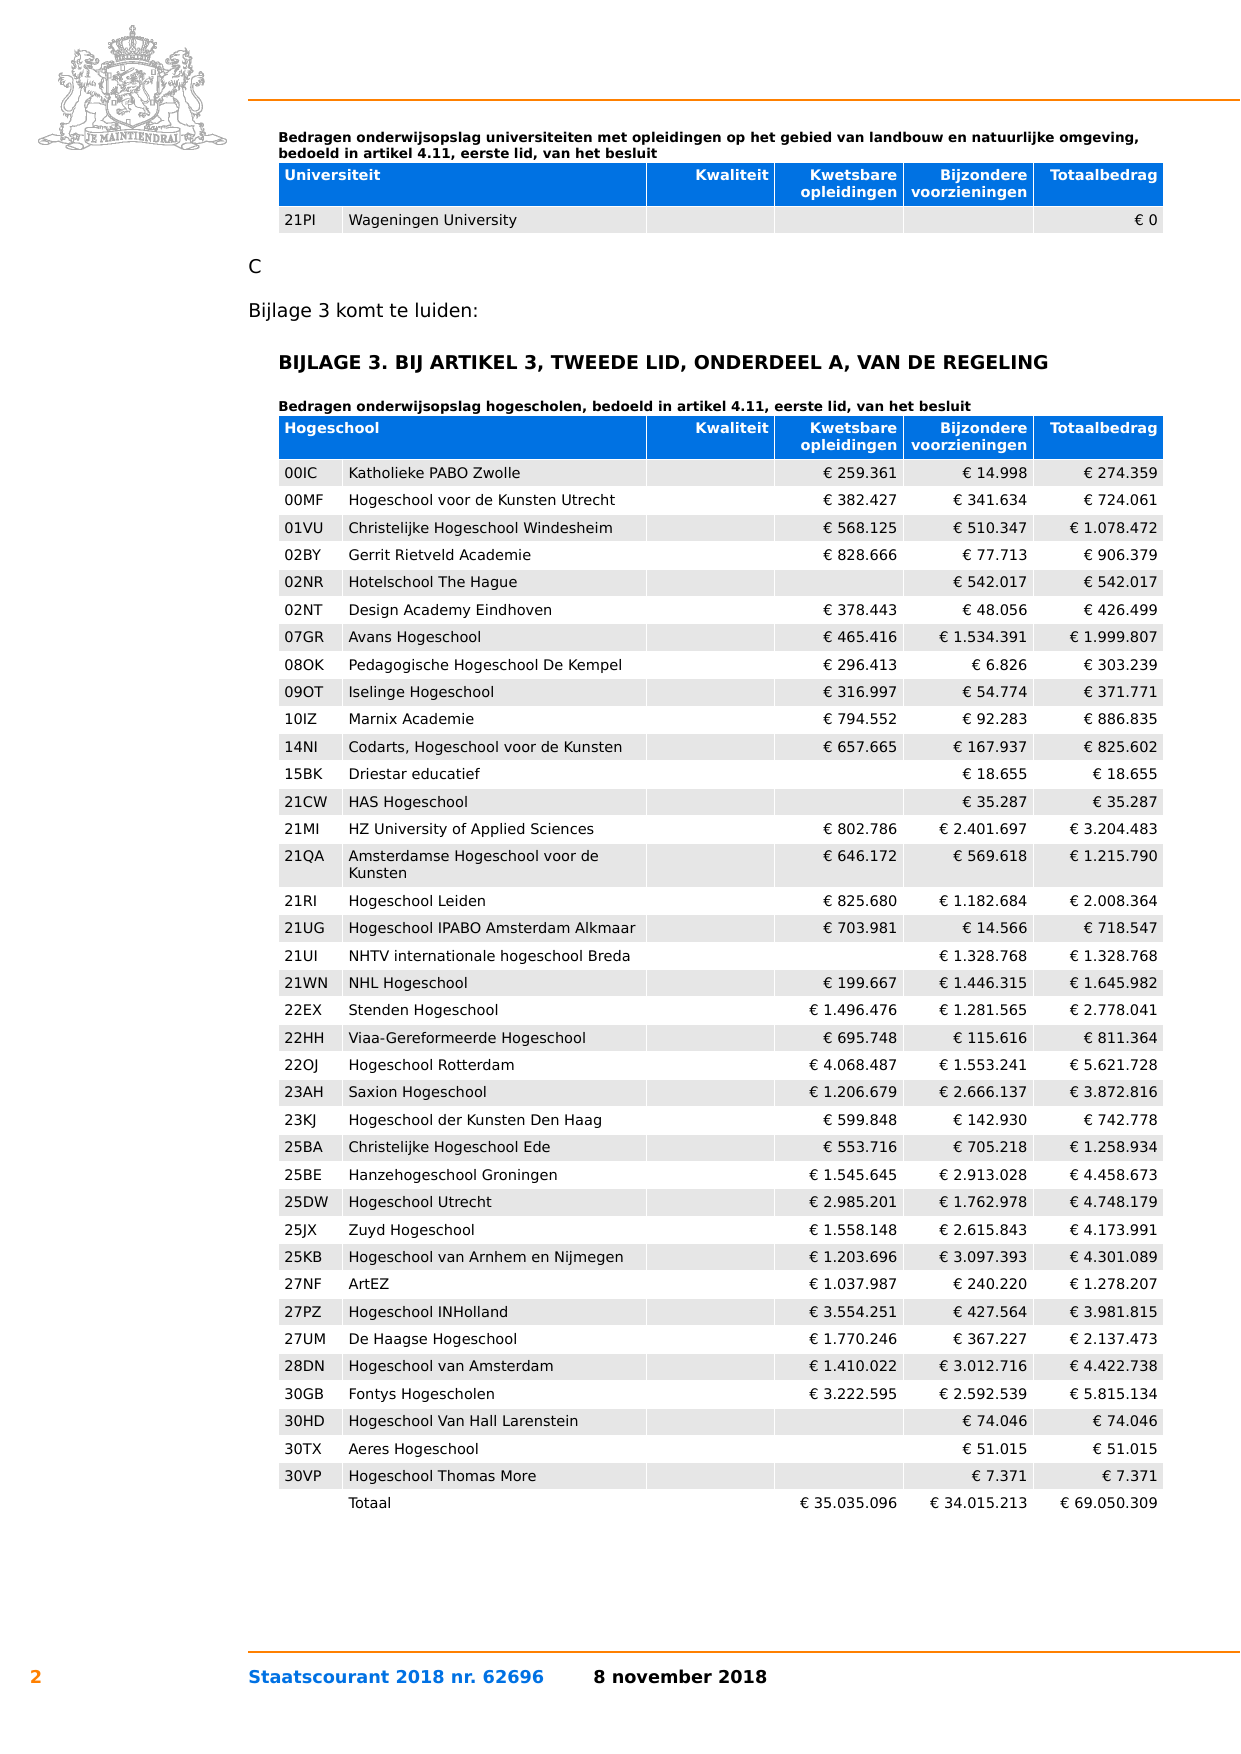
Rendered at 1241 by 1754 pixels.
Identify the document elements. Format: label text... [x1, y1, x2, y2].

table_cell € 35.287 [1034, 789, 1163, 815]
table_cell € 2.985.201 [775, 1189, 903, 1216]
table_cell Totaalbedrag [1034, 163, 1163, 206]
table_cell HZ University of Applied Sciences [343, 816, 646, 842]
table_cell 25JX [279, 1217, 342, 1243]
table_cell [647, 488, 774, 514]
table_cell € 1.999.807 [1034, 624, 1163, 651]
table_cell Kwaliteit [647, 163, 774, 206]
table_cell € 48.056 [904, 597, 1033, 623]
table_cell € 4.748.179 [1034, 1189, 1163, 1216]
table_cell [647, 1052, 774, 1079]
table_cell € 3.012.716 [904, 1354, 1033, 1380]
table_cell € 1.770.246 [775, 1326, 903, 1353]
table_cell Kwaliteit [647, 416, 774, 459]
table_cell € 646.172 [775, 844, 903, 887]
table_cell ArtEZ [343, 1271, 646, 1298]
table_cell € 2.666.137 [904, 1080, 1033, 1106]
table_cell € 553.716 [775, 1135, 903, 1161]
table_cell € 1.410.022 [775, 1354, 903, 1380]
table_cell € 3.204.483 [1034, 816, 1163, 842]
table_cell Saxion Hogeschool [343, 1080, 646, 1106]
table_cell € 14.566 [904, 915, 1033, 942]
table_cell NHL Hogeschool [343, 970, 646, 996]
table_cell Totaal [343, 1491, 646, 1517]
table_cell Kwetsbare opleidingen [775, 163, 903, 206]
table_cell € 240.220 [904, 1271, 1033, 1298]
table_cell € 18.655 [1034, 761, 1163, 788]
table_cell € 811.364 [1034, 1025, 1163, 1051]
table_cell € 54.774 [904, 679, 1033, 706]
table_cell 14NI [279, 734, 342, 760]
table_cell € 1.553.241 [904, 1052, 1033, 1079]
table_cell Driestar educatief [343, 761, 646, 788]
table_cell 21MI [279, 816, 342, 842]
table_cell 21PI [279, 207, 342, 233]
table_cell € 367.227 [904, 1326, 1033, 1353]
table_cell [647, 515, 774, 541]
table_cell € 426.499 [1034, 597, 1163, 623]
table_cell € 705.218 [904, 1135, 1033, 1161]
table_cell 21UG [279, 915, 342, 942]
table_cell [647, 1326, 774, 1353]
table_cell Bijzondere voorzieningen [904, 163, 1033, 206]
table_cell 30VP [279, 1463, 342, 1489]
table_cell [647, 1189, 774, 1216]
table_cell € 825.602 [1034, 734, 1163, 760]
table_cell [775, 1436, 903, 1462]
table_cell Hogeschool van Amsterdam [343, 1354, 646, 1380]
table_cell 21RI [279, 888, 342, 914]
table_cell De Haagse Hogeschool [343, 1326, 646, 1353]
table_cell Hogeschool [279, 416, 646, 459]
table_cell [647, 844, 774, 887]
table_cell € 1.534.391 [904, 624, 1033, 651]
table_cell 01VU [279, 515, 342, 541]
table_header Bedragen onderwijsopslag universiteiten met opleidingen op het gebied van landbouw en natuurlijke omgeving, bedoeld in artikel 4.11, eerste lid, van het besluit [278, 130, 1163, 161]
table_cell Hogeschool van Arnhem en Nijmegen [343, 1244, 646, 1270]
table_cell € 199.667 [775, 970, 903, 996]
table_cell Christelijke Hogeschool Ede [343, 1135, 646, 1161]
table_cell 00IC [279, 460, 342, 486]
table_cell NHTV internationale hogeschool Breda [343, 943, 646, 969]
text C [248, 256, 1163, 278]
table_cell [775, 1463, 903, 1489]
table_cell € 7.371 [1034, 1463, 1163, 1489]
table_cell 22EX [279, 998, 342, 1024]
table_cell € 51.015 [1034, 1436, 1163, 1462]
table_cell Hogeschool IPABO Amsterdam Alkmaar [343, 915, 646, 942]
table_cell [647, 1080, 774, 1106]
table_cell € 510.347 [904, 515, 1033, 541]
table_cell € 371.771 [1034, 679, 1163, 706]
table_cell € 542.017 [904, 570, 1033, 596]
table_cell € 4.173.991 [1034, 1217, 1163, 1243]
table_cell € 427.564 [904, 1299, 1033, 1325]
table_cell Bijzondere voorzieningen [904, 416, 1033, 459]
table_cell [647, 652, 774, 678]
table_cell € 6.826 [904, 652, 1033, 678]
table_cell Hogeschool Van Hall Larenstein [343, 1409, 646, 1435]
table_cell Stenden Hogeschool [343, 998, 646, 1024]
table_cell 23KJ [279, 1107, 342, 1133]
table_cell € 1.206.679 [775, 1080, 903, 1106]
table_cell Viaa-Gereformeerde Hogeschool [343, 1025, 646, 1051]
table_cell € 1.645.982 [1034, 970, 1163, 996]
table_cell 10IZ [279, 707, 342, 733]
table_cell € 2.008.364 [1034, 888, 1163, 914]
table_cell Gerrit Rietveld Academie [343, 542, 646, 568]
table_cell Aeres Hogeschool [343, 1436, 646, 1462]
picture [38, 25, 227, 150]
table_cell € 825.680 [775, 888, 903, 914]
table_cell € 5.815.134 [1034, 1381, 1163, 1407]
text Bijlage 3 komt te luiden: [248, 300, 1163, 322]
table_cell [647, 1354, 774, 1380]
table_cell [647, 1436, 774, 1462]
table_cell Avans Hogeschool [343, 624, 646, 651]
table_cell [647, 679, 774, 706]
table_cell 30HD [279, 1409, 342, 1435]
table_cell € 3.222.595 [775, 1381, 903, 1407]
table_cell [775, 207, 903, 233]
table_cell € 1.558.148 [775, 1217, 903, 1243]
table_cell [647, 1409, 774, 1435]
table_cell Katholieke PABO Zwolle [343, 460, 646, 486]
table_cell € 2.778.041 [1034, 998, 1163, 1024]
table_cell [647, 542, 774, 568]
table_cell [647, 1107, 774, 1133]
table_cell € 274.359 [1034, 460, 1163, 486]
table_cell € 742.778 [1034, 1107, 1163, 1133]
table_cell Codarts, Hogeschool voor de Kunsten [343, 734, 646, 760]
table_cell 00MF [279, 488, 342, 514]
subtitle BIJLAGE 3. BIJ ARTIKEL 3, TWEEDE LID, ONDERDEEL A, VAN DE REGELING [278, 352, 1163, 374]
table_cell € 167.937 [904, 734, 1033, 760]
table_cell € 2.592.539 [904, 1381, 1033, 1407]
table_cell Universiteit [279, 163, 646, 206]
table_cell € 69.050.309 [1034, 1491, 1163, 1517]
table_cell [647, 1217, 774, 1243]
table_cell [647, 1271, 774, 1298]
table_cell € 3.981.815 [1034, 1299, 1163, 1325]
table_cell 25BA [279, 1135, 342, 1161]
table_cell € 77.713 [904, 542, 1033, 568]
table_cell [647, 570, 774, 596]
table_cell € 1.215.790 [1034, 844, 1163, 887]
table_cell 27NF [279, 1271, 342, 1298]
table_cell € 92.283 [904, 707, 1033, 733]
table_cell € 802.786 [775, 816, 903, 842]
table_cell [647, 998, 774, 1024]
table_cell [647, 1491, 774, 1517]
table_cell € 142.930 [904, 1107, 1033, 1133]
table_cell Hanzehogeschool Groningen [343, 1162, 646, 1188]
table_cell € 115.616 [904, 1025, 1033, 1051]
table_cell € 4.422.738 [1034, 1354, 1163, 1380]
table_cell Iselinge Hogeschool [343, 679, 646, 706]
table_cell [775, 943, 903, 969]
table_cell € 886.835 [1034, 707, 1163, 733]
table_cell 08OK [279, 652, 342, 678]
table_cell € 378.443 [775, 597, 903, 623]
table_cell [647, 1299, 774, 1325]
table_cell € 1.203.696 [775, 1244, 903, 1270]
table_cell 22HH [279, 1025, 342, 1051]
table_cell [647, 460, 774, 486]
table_cell € 35.287 [904, 789, 1033, 815]
table_cell [647, 1463, 774, 1489]
table_cell 21WN [279, 970, 342, 996]
table_cell 28DN [279, 1354, 342, 1380]
table_cell [647, 888, 774, 914]
table_cell € 1.078.472 [1034, 515, 1163, 541]
table_cell 09OT [279, 679, 342, 706]
table_cell € 382.427 [775, 488, 903, 514]
table_cell [647, 1244, 774, 1270]
table_cell [775, 761, 903, 788]
table_cell € 724.061 [1034, 488, 1163, 514]
table_cell € 4.301.089 [1034, 1244, 1163, 1270]
table_cell Amsterdamse Hogeschool voor de Kunsten [343, 844, 646, 887]
table_cell [647, 1381, 774, 1407]
table_cell € 296.413 [775, 652, 903, 678]
table_cell Totaalbedrag [1034, 416, 1163, 459]
table_cell 30TX [279, 1436, 342, 1462]
table_cell Hogeschool Thomas More [343, 1463, 646, 1489]
table_cell Hogeschool voor de Kunsten Utrecht [343, 488, 646, 514]
table_cell € 74.046 [1034, 1409, 1163, 1435]
table_cell 25DW [279, 1189, 342, 1216]
table_header Bedragen onderwijsopslag hogescholen, bedoeld in artikel 4.11, eerste lid, van het besluit [278, 399, 1163, 414]
table_cell € 259.361 [775, 460, 903, 486]
table_cell [647, 761, 774, 788]
table_cell € 74.046 [904, 1409, 1033, 1435]
table_cell 02NT [279, 597, 342, 623]
table_cell [647, 1135, 774, 1161]
table_cell [647, 915, 774, 942]
table_cell € 906.379 [1034, 542, 1163, 568]
table_cell [647, 707, 774, 733]
table_cell € 1.328.768 [904, 943, 1033, 969]
table_cell € 4.458.673 [1034, 1162, 1163, 1188]
table_cell [647, 207, 774, 233]
table_cell € 828.666 [775, 542, 903, 568]
table_cell € 542.017 [1034, 570, 1163, 596]
table_cell € 303.239 [1034, 652, 1163, 678]
table_cell € 718.547 [1034, 915, 1163, 942]
table_cell [775, 570, 903, 596]
table_cell € 1.545.645 [775, 1162, 903, 1188]
table_cell € 1.496.476 [775, 998, 903, 1024]
table_cell € 316.997 [775, 679, 903, 706]
table_cell 30GB [279, 1381, 342, 1407]
table_cell 22OJ [279, 1052, 342, 1079]
table_cell € 1.446.315 [904, 970, 1033, 996]
table_cell € 0 [1034, 207, 1163, 233]
table_cell € 703.981 [775, 915, 903, 942]
table_cell € 51.015 [904, 1436, 1033, 1462]
table_cell € 2.615.843 [904, 1217, 1033, 1243]
table_cell [647, 734, 774, 760]
table_cell € 3.097.393 [904, 1244, 1033, 1270]
table_cell € 657.665 [775, 734, 903, 760]
table_cell € 2.913.028 [904, 1162, 1033, 1188]
table_cell Hogeschool Leiden [343, 888, 646, 914]
table_cell € 1.278.207 [1034, 1271, 1163, 1298]
table_cell € 18.655 [904, 761, 1033, 788]
table_cell € 341.634 [904, 488, 1033, 514]
table_cell € 4.068.487 [775, 1052, 903, 1079]
table_cell [775, 789, 903, 815]
table_cell 23AH [279, 1080, 342, 1106]
table_cell Christelijke Hogeschool Windesheim [343, 515, 646, 541]
table_cell € 2.137.473 [1034, 1326, 1163, 1353]
table_cell [647, 597, 774, 623]
table_cell € 1.258.934 [1034, 1135, 1163, 1161]
table_cell 21QA [279, 844, 342, 887]
table_cell 27PZ [279, 1299, 342, 1325]
table_cell Kwetsbare opleidingen [775, 416, 903, 459]
table_cell Pedagogische Hogeschool De Kempel [343, 652, 646, 678]
table_cell [647, 943, 774, 969]
table_cell Zuyd Hogeschool [343, 1217, 646, 1243]
table_cell Hogeschool INHolland [343, 1299, 646, 1325]
table_cell € 569.618 [904, 844, 1033, 887]
table_cell 02NR [279, 570, 342, 596]
table_cell € 5.621.728 [1034, 1052, 1163, 1079]
table_cell 21UI [279, 943, 342, 969]
table_cell Design Academy Eindhoven [343, 597, 646, 623]
table_cell Hogeschool der Kunsten Den Haag [343, 1107, 646, 1133]
table_cell [647, 789, 774, 815]
table_cell [775, 1409, 903, 1435]
table_cell [647, 624, 774, 651]
table_cell € 3.872.816 [1034, 1080, 1163, 1106]
table_cell HAS Hogeschool [343, 789, 646, 815]
table_cell € 1.328.768 [1034, 943, 1163, 969]
table_cell 27UM [279, 1326, 342, 1353]
table_cell € 14.998 [904, 460, 1033, 486]
table_cell 02BY [279, 542, 342, 568]
table_cell € 2.401.697 [904, 816, 1033, 842]
table_cell [279, 1491, 342, 1517]
table_cell 25KB [279, 1244, 342, 1270]
table_cell Wageningen University [343, 207, 646, 233]
table_cell Fontys Hogescholen [343, 1381, 646, 1407]
table_cell € 599.848 [775, 1107, 903, 1133]
table_cell € 34.015.213 [904, 1491, 1033, 1517]
table_cell € 7.371 [904, 1463, 1033, 1489]
table_cell Hogeschool Rotterdam [343, 1052, 646, 1079]
table_cell € 568.125 [775, 515, 903, 541]
table_cell Hogeschool Utrecht [343, 1189, 646, 1216]
table_cell 21CW [279, 789, 342, 815]
table_cell 25BE [279, 1162, 342, 1188]
table_cell Hotelschool The Hague [343, 570, 646, 596]
table_cell € 1.762.978 [904, 1189, 1033, 1216]
table_cell € 1.281.565 [904, 998, 1033, 1024]
table_cell 15BK [279, 761, 342, 788]
table_cell 07GR [279, 624, 342, 651]
table_cell [904, 207, 1033, 233]
table_cell € 465.416 [775, 624, 903, 651]
table_cell € 695.748 [775, 1025, 903, 1051]
table_cell Marnix Academie [343, 707, 646, 733]
table_cell € 794.552 [775, 707, 903, 733]
table_cell € 1.037.987 [775, 1271, 903, 1298]
table_cell [647, 816, 774, 842]
table_cell € 1.182.684 [904, 888, 1033, 914]
table_cell € 35.035.096 [775, 1491, 903, 1517]
table_cell € 3.554.251 [775, 1299, 903, 1325]
table_cell [647, 970, 774, 996]
table_cell [647, 1025, 774, 1051]
table_cell [647, 1162, 774, 1188]
